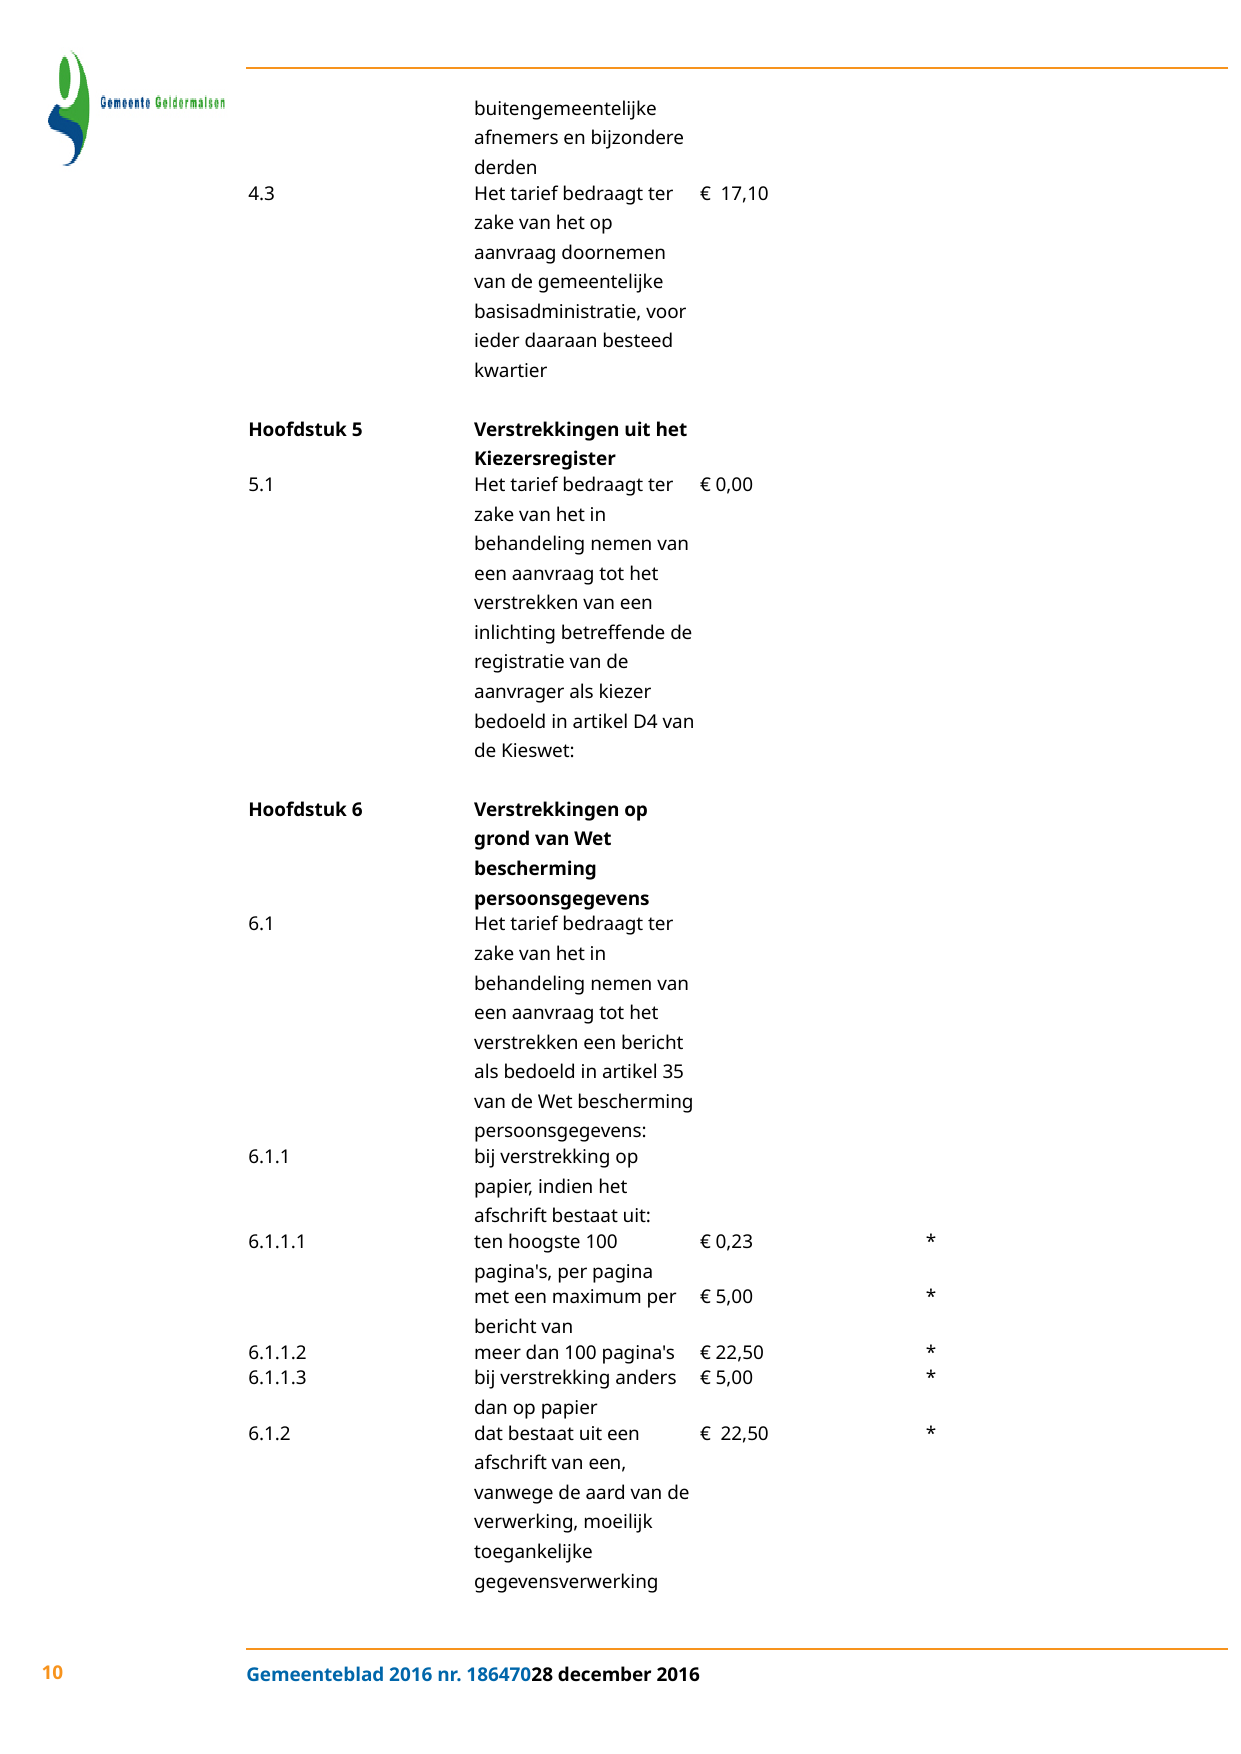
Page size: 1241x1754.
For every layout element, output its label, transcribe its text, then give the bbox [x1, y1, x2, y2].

table_cell € 0,23 [700, 1228, 926, 1283]
table_cell * [926, 1420, 1152, 1593]
picture [41, 47, 231, 172]
table_cell dat bestaat uit een afschrift van een, vanwege de aard van de verwerking, moeilijk toegankelijke gegevensverwerking [474, 1420, 700, 1593]
table_cell € 22,50 [700, 1420, 926, 1593]
table_cell 4.3 [248, 180, 474, 383]
table_cell * [926, 1339, 1152, 1364]
table_cell Het tarief bedraagt ter zake van het in behandeling nemen van een aanvraag tot het verstrekken een bericht als bedoeld in artikel 35 van de Wet bescherming persoonsgegevens: [474, 911, 700, 1143]
table_cell ten hoogste 100 pagina's, per pagina [474, 1228, 700, 1283]
table_header Hoofdstuk 6 [248, 796, 474, 911]
table_cell 6.1.1.1 [248, 1228, 474, 1283]
table_cell [926, 1143, 1152, 1228]
table_cell 6.1.1.2 [248, 1339, 474, 1364]
table_cell € 22,50 [700, 1339, 926, 1364]
table_cell [248, 1284, 474, 1339]
table_cell buitengemeentelijke afnemers en bijzondere derden [474, 95, 700, 180]
table_cell met een maximum per bericht van [474, 1284, 700, 1339]
table_cell 6.1.2 [248, 1420, 474, 1593]
table_header [926, 796, 1152, 911]
table_cell Het tarief bedraagt ter zake van het op aanvraag doornemen van de gemeentelijke basisadministratie, voor ieder daaraan besteed kwartier [474, 180, 700, 383]
table_cell 5.1 [248, 471, 474, 763]
table_cell [700, 95, 926, 180]
table_cell € 17,10 [700, 180, 926, 383]
table_cell [700, 911, 926, 1143]
table_cell bij verstrekking anders dan op papier [474, 1365, 700, 1420]
table_cell * [926, 1365, 1152, 1420]
table_header Hoofdstuk 5 [248, 416, 474, 471]
table_header [700, 796, 926, 911]
table_cell [926, 180, 1152, 383]
table_cell [248, 95, 474, 180]
table_cell [926, 95, 1152, 180]
table_header Verstrekkingen uit het Kiezersregister [474, 416, 700, 471]
table_cell bij verstrekking op papier, indien het afschrift bestaat uit: [474, 1143, 700, 1228]
table_cell [926, 911, 1152, 1143]
table_cell * [926, 1228, 1152, 1283]
table_cell meer dan 100 pagina's [474, 1339, 700, 1364]
table_cell [700, 1143, 926, 1228]
table_header [700, 416, 926, 471]
table_cell [926, 471, 1152, 763]
table_cell € 5,00 [700, 1365, 926, 1420]
table_cell 6.1.1.3 [248, 1365, 474, 1420]
table_header Verstrekkingen op grond van Wet bescherming persoonsgegevens [474, 796, 700, 911]
table_cell € 0,00 [700, 471, 926, 763]
table_cell 6.1.1 [248, 1143, 474, 1228]
table_header [926, 416, 1152, 471]
table_cell Het tarief bedraagt ter zake van het in behandeling nemen van een aanvraag tot het verstrekken van een inlichting betreffende de registratie van de aanvrager als kiezer bedoeld in artikel D4 van de Kieswet: [474, 471, 700, 763]
table_cell * [926, 1284, 1152, 1339]
table_cell 6.1 [248, 911, 474, 1143]
table_cell € 5,00 [700, 1284, 926, 1339]
